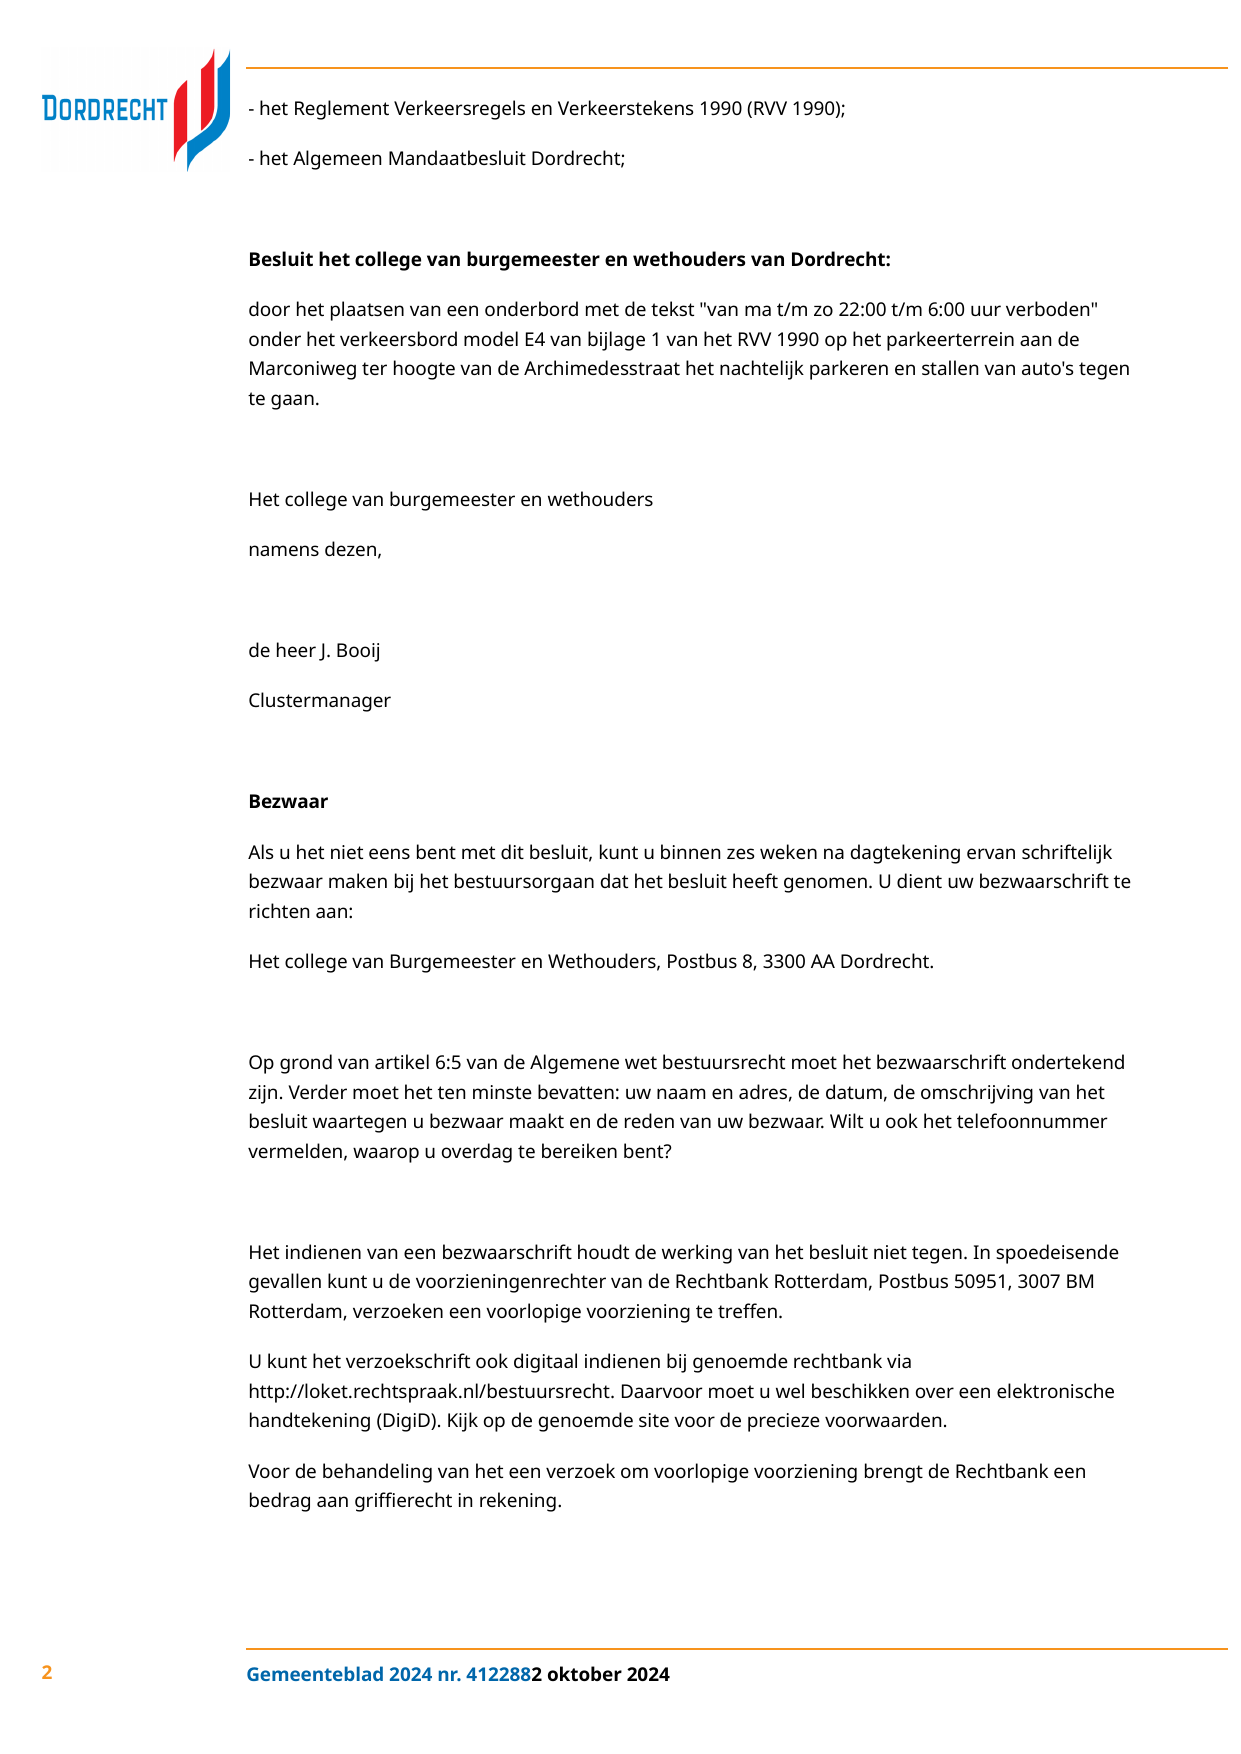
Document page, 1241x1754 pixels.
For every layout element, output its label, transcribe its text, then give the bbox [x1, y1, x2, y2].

text - het Reglement Verkeersregels en Verkeerstekens 1990 (RVV 1990); [248, 95, 1152, 121]
text U kunt het verzoekschrift ook digitaal indienen bij genoemde rechtbank via http://loket.rechtspraak.nl/bestuursrecht. Daarvoor moet u wel beschikken over een elektronische handtekening (DigiD). Kijk op de genoemde site voor de precieze voorwaarden. [248, 1348, 1152, 1433]
text Op grond van artikel 6:5 van de Algemene wet bestuursrecht moet het bezwaarschrift ondertekend zijn. Verder moet het ten minste bevatten: uw naam en adres, de datum, de omschrijving van het besluit waartegen u bezwaar maakt en de reden van uw bezwaar. Wilt u ook het telefoonnummer vermelden, waarop u overdag te bereiken bent? [248, 1049, 1152, 1164]
text Besluit het college van burgemeester en wethouders van Dordrecht: [248, 246, 1152, 272]
text namens dezen, [248, 536, 1152, 562]
picture [41, 47, 231, 172]
text de heer J. Booij [248, 637, 1152, 663]
text Clustermanager [248, 688, 1152, 713]
text Bezwaar [248, 788, 1152, 814]
text Voor de behandeling van het een verzoek om voorlopige voorziening brengt de Rechtbank een bedrag aan griffierecht in rekening. [248, 1458, 1152, 1513]
text Als u het niet eens bent met dit besluit, kunt u binnen zes weken na dagtekening ervan schriftelijk bezwaar maken bij het bestuursorgaan dat het besluit heeft genomen. U dient uw bezwaarschrift te richten aan: [248, 839, 1152, 924]
text Het college van burgemeester en wethouders [248, 486, 1152, 512]
text door het plaatsen van een onderbord met de tekst "van ma t/m zo 22:00 t/m 6:00 uur verboden" onder het verkeersbord model E4 van bijlage 1 van het RVV 1990 op het parkeerterrein aan de Marconiweg ter hoogte van de Archimedesstraat het nachtelijk parkeren en stallen van auto's tegen te gaan. [248, 296, 1152, 411]
text - het Algemeen Mandaatbesluit Dordrecht; [248, 145, 1152, 171]
text Het indienen van een bezwaarschrift houdt de werking van het besluit niet tegen. In spoedeisende gevallen kunt u de voorzieningenrechter van de Rechtbank Rotterdam, Postbus 50951, 3007 BM Rotterdam, verzoeken een voorlopige voorziening te treffen. [248, 1239, 1152, 1324]
text Het college van Burgemeester en Wethouders, Postbus 8, 3300 AA Dordrecht. [248, 948, 1152, 974]
